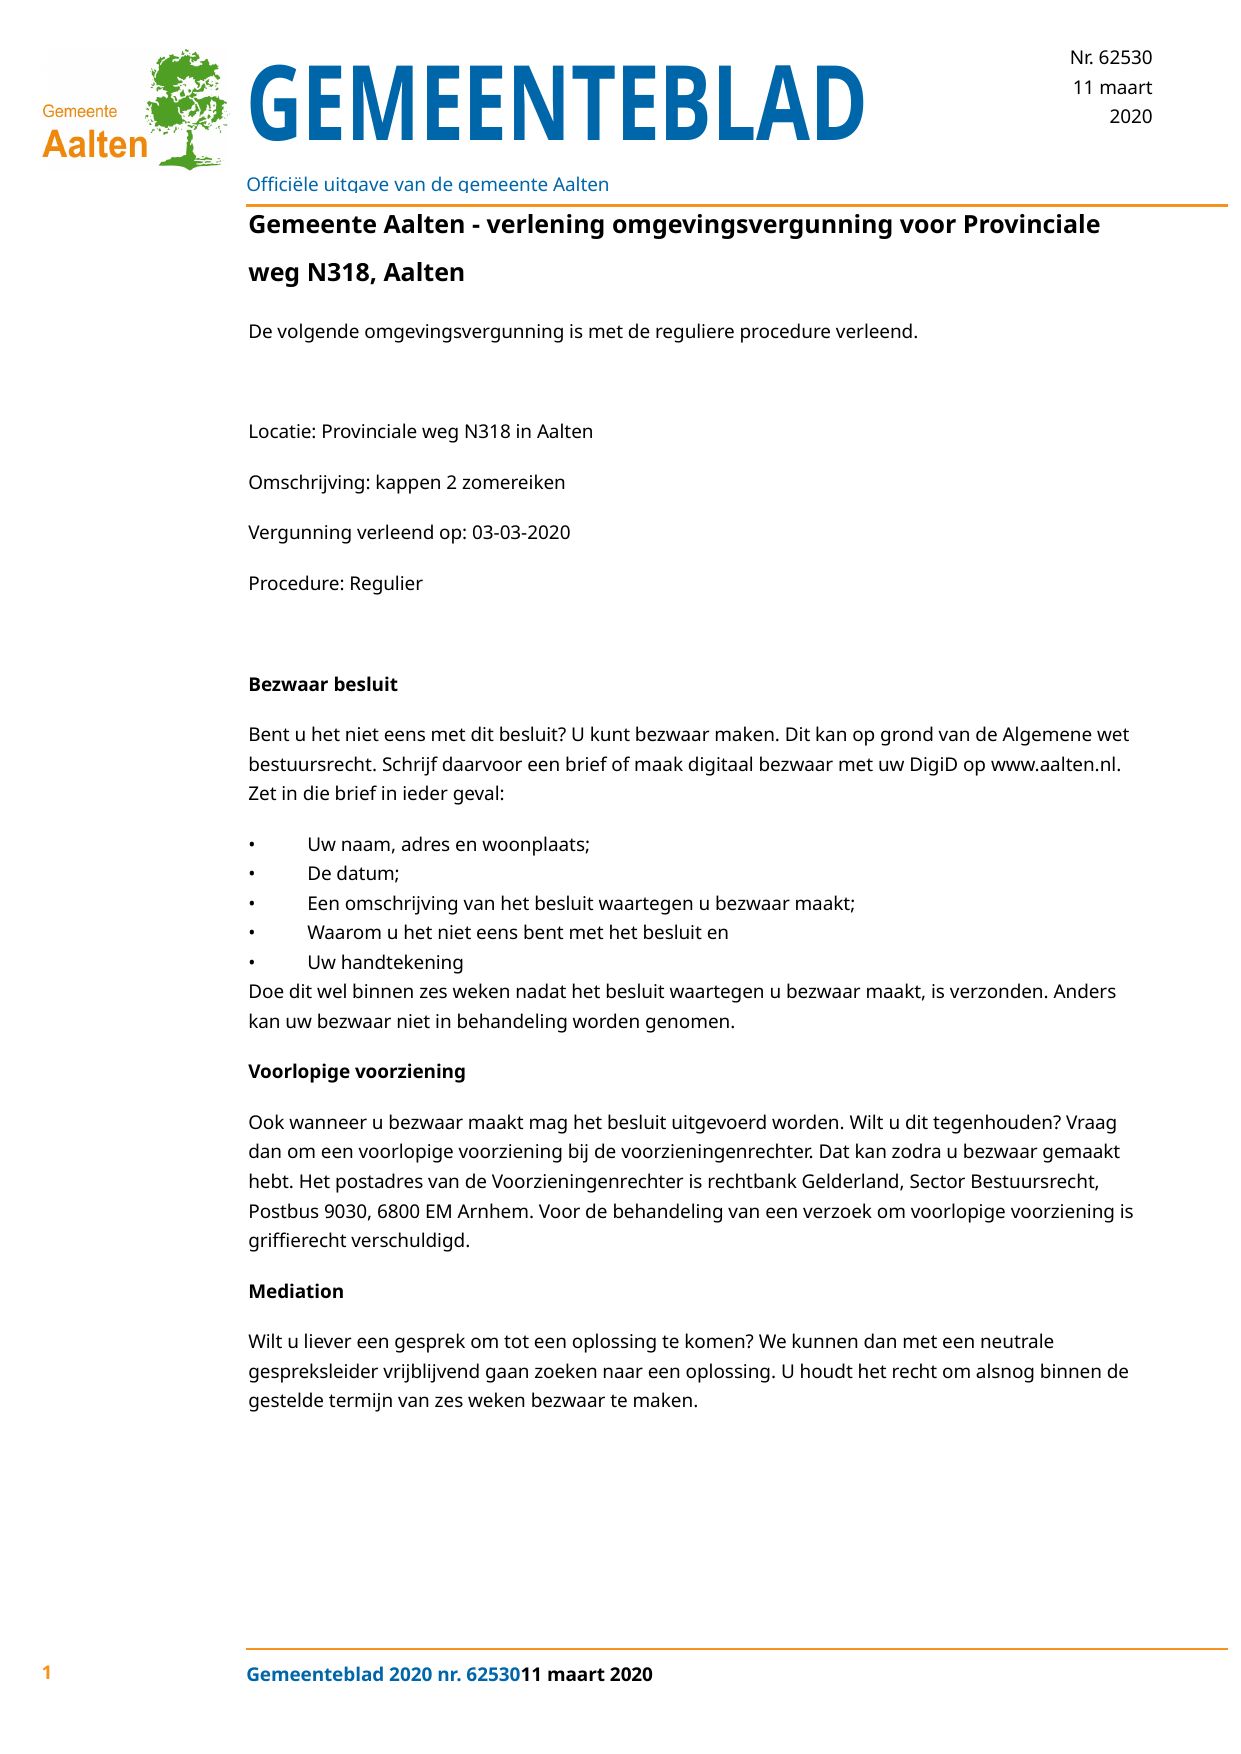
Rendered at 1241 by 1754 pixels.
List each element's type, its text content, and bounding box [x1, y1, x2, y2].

text Gemeente Aalten - verlening omgevingsvergunning voor Provinciale weg N318, Aalten [248, 207, 1152, 288]
picture [41, 47, 231, 172]
text Procedure: Regulier [248, 570, 1152, 596]
list Uw naam, adres en woonplaats; [248, 831, 1152, 857]
text Omschrijving: kappen 2 zomereiken [248, 469, 1152, 495]
text Wilt u liever een gesprek om tot een oplossing te komen? We kunnen dan met een neutrale gespreksleider vrijblijvend gaan zoeken naar een oplossing. U houdt het recht om alsnog binnen de gestelde termijn van zes weken bezwaar te maken. [248, 1328, 1152, 1413]
list Een omschrijving van het besluit waartegen u bezwaar maakt; [248, 890, 1152, 916]
text Bezwaar besluit [248, 671, 1152, 697]
text Voorlopige voorziening [248, 1059, 1152, 1084]
text Locatie: Provinciale weg N318 in Aalten [248, 419, 1152, 444]
text Ook wanneer u bezwaar maakt mag het besluit uitgevoerd worden. Wilt u dit tegenhouden? Vraag dan om een voorlopige voorziening bij de voorzieningenrechter. Dat kan zodra u bezwaar gemaakt hebt. Het postadres van de Voorzieningenrechter is rechtbank Gelderland, Sector Bestuursrecht, Postbus 9030, 6800 EM Arnhem. Voor de behandeling van een verzoek om voorlopige voorziening is griffierecht verschuldigd. [248, 1109, 1152, 1253]
text De volgende omgevingsvergunning is met de reguliere procedure verleend. [248, 318, 1152, 344]
text Bent u het niet eens met dit besluit? U kunt bezwaar maken. Dit kan op grond van de Algemene wet bestuursrecht. Schrijf daarvoor een brief of maak digitaal bezwaar met uw DigiD op www.aalten.nl. Zet in die brief in ieder geval: [248, 721, 1152, 806]
list Waarom u het niet eens bent met het besluit en [248, 919, 1152, 945]
text Doe dit wel binnen zes weken nadat het besluit waartegen u bezwaar maakt, is verzonden. Anders kan uw bezwaar niet in behandeling worden genomen. [248, 979, 1152, 1034]
text Mediation [248, 1278, 1152, 1304]
text Vergunning verleend op: 03-03-2020 [248, 519, 1152, 545]
list Uw handtekening [248, 949, 1152, 975]
list De datum; [248, 860, 1152, 886]
